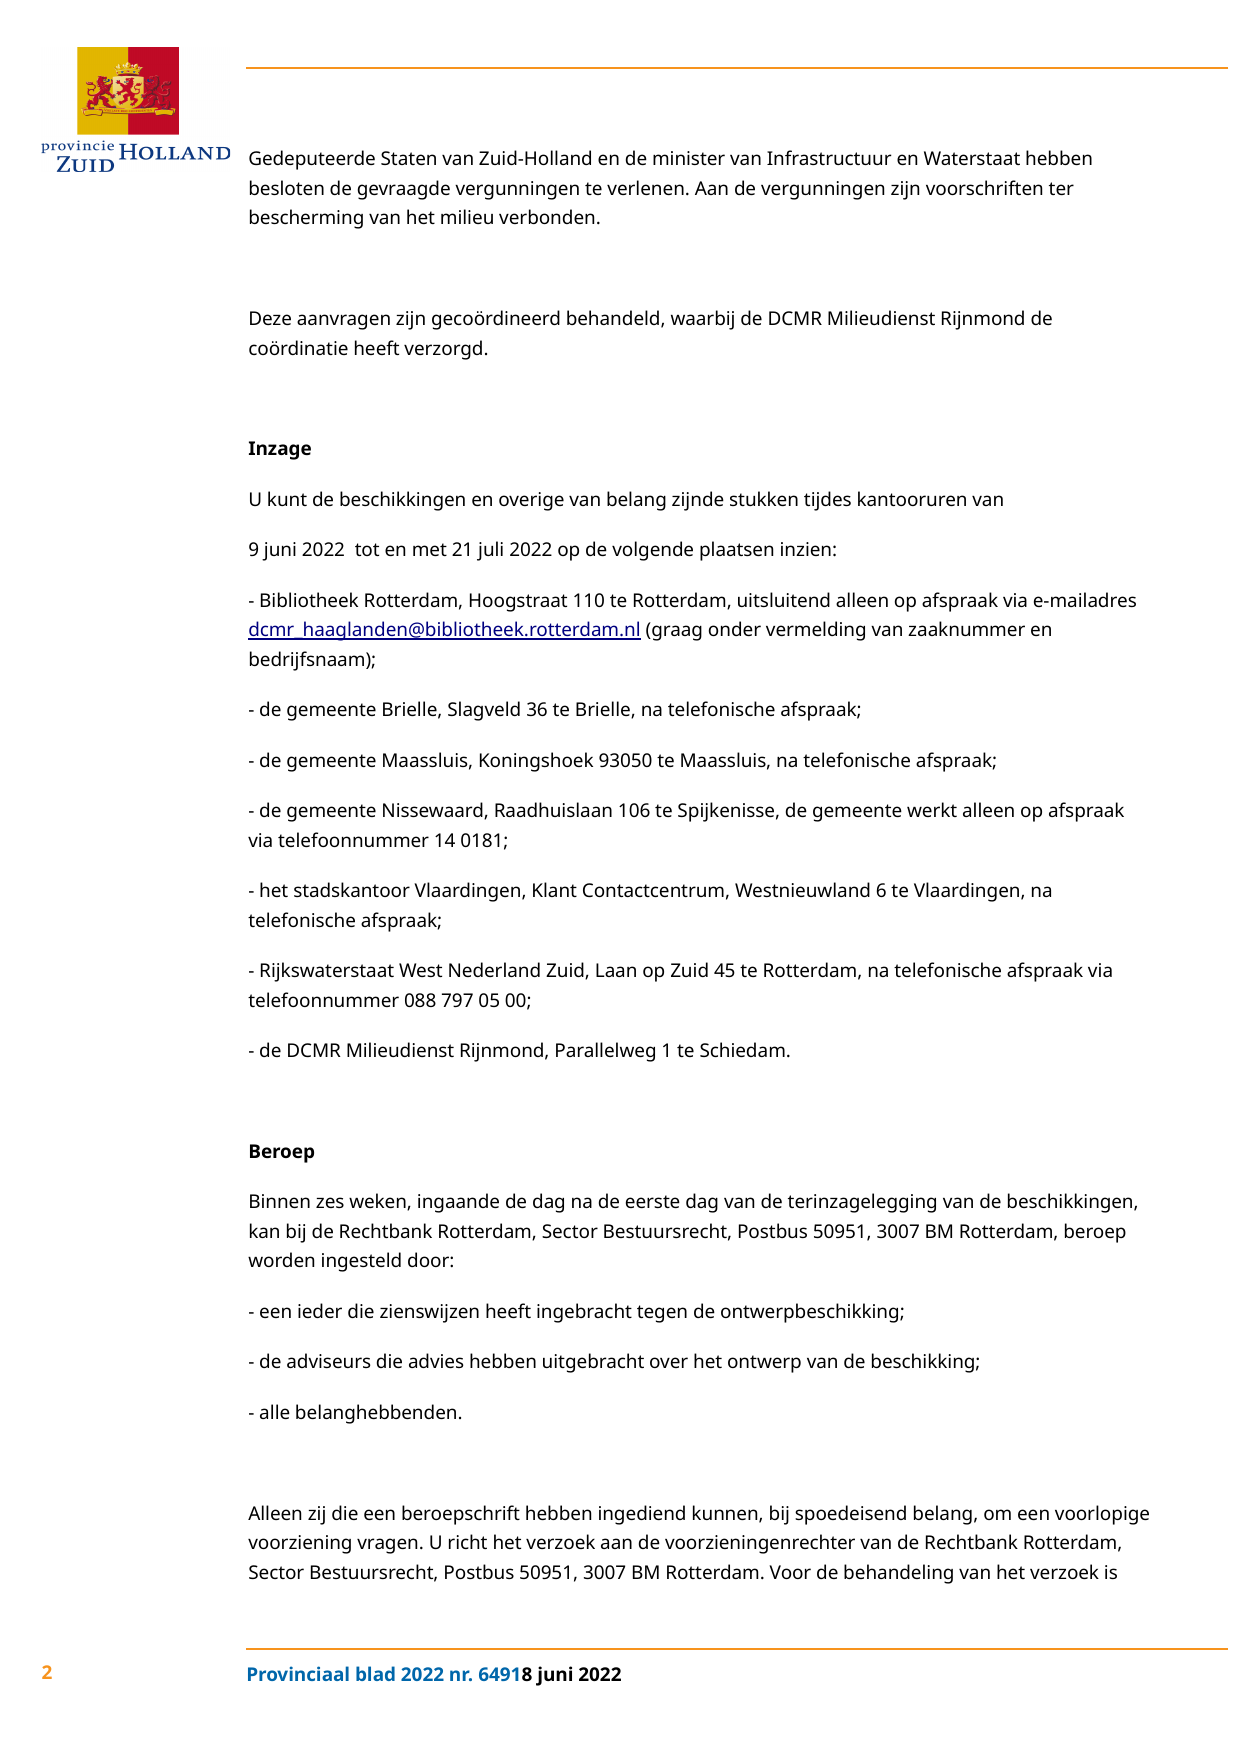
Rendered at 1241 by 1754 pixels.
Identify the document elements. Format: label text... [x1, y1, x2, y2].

text 9 juni 2022 tot en met 21 juli 2022 op de volgende plaatsen inzien: [248, 536, 1152, 562]
text Binnen zes weken, ingaande de dag na de eerste dag van de terinzagelegging van de beschikkingen, kan bij de Rechtbank Rotterdam, Sector Bestuursrecht, Postbus 50951, 3007 BM Rotterdam, beroep worden ingesteld door: [248, 1188, 1152, 1273]
text - een ieder die zienswijzen heeft ingebracht tegen de ontwerpbeschikking; [248, 1298, 1152, 1324]
text Gedeputeerde Staten van Zuid-Holland en de minister van Infrastructuur en Waterstaat hebben besloten de gevraagde vergunningen te verlenen. Aan de vergunningen zijn voorschriften ter bescherming van het milieu verbonden. [248, 145, 1152, 230]
text Beroep [248, 1138, 1152, 1164]
text - de gemeente Nissewaard, Raadhuislaan 106 te Spijkenisse, de gemeente werkt alleen op afspraak via telefoonnummer 14 0181; [248, 797, 1152, 853]
text - Bibliotheek Rotterdam, Hoogstraat 110 te Rotterdam, uitsluitend alleen op afspraak via e-mailadres dcmr_haaglanden@bibliotheek.rotterdam.nl (graag onder vermelding van zaaknummer en bedrijfsnaam); [248, 587, 1152, 672]
text - alle belanghebbenden. [248, 1399, 1152, 1425]
text - de DCMR Milieudienst Rijnmond, Parallelweg 1 te Schiedam. [248, 1037, 1152, 1063]
text - het stadskantoor Vlaardingen, Klant Contactcentrum, Westnieuwland 6 te Vlaardingen, na telefonische afspraak; [248, 877, 1152, 933]
text Inzage [248, 436, 1152, 461]
text U kunt de beschikkingen en overige van belang zijnde stukken tijdes kantooruren van [248, 486, 1152, 512]
text - Rijkswaterstaat West Nederland Zuid, Laan op Zuid 45 te Rotterdam, na telefonische afspraak via telefoonnummer 088 797 05 00; [248, 957, 1152, 1013]
text - de adviseurs die advies hebben uitgebracht over het ontwerp van de beschikking; [248, 1348, 1152, 1374]
text Alleen zij die een beroepschrift hebben ingediend kunnen, bij spoedeisend belang, om een voorlopige voorziening vragen. U richt het verzoek aan de voorzieningenrechter van de Rechtbank Rotterdam, Sector Bestuursrecht, Postbus 50951, 3007 BM Rotterdam. Voor de behandeling van het verzoek is [248, 1500, 1152, 1585]
picture [41, 47, 231, 172]
text - de gemeente Maassluis, Koningshoek 93050 te Maassluis, na telefonische afspraak; [248, 747, 1152, 773]
text Deze aanvragen zijn gecoördineerd behandeld, waarbij de DCMR Milieudienst Rijnmond de coördinatie heeft verzorgd. [248, 305, 1152, 361]
text - de gemeente Brielle, Slagveld 36 te Brielle, na telefonische afspraak; [248, 696, 1152, 722]
